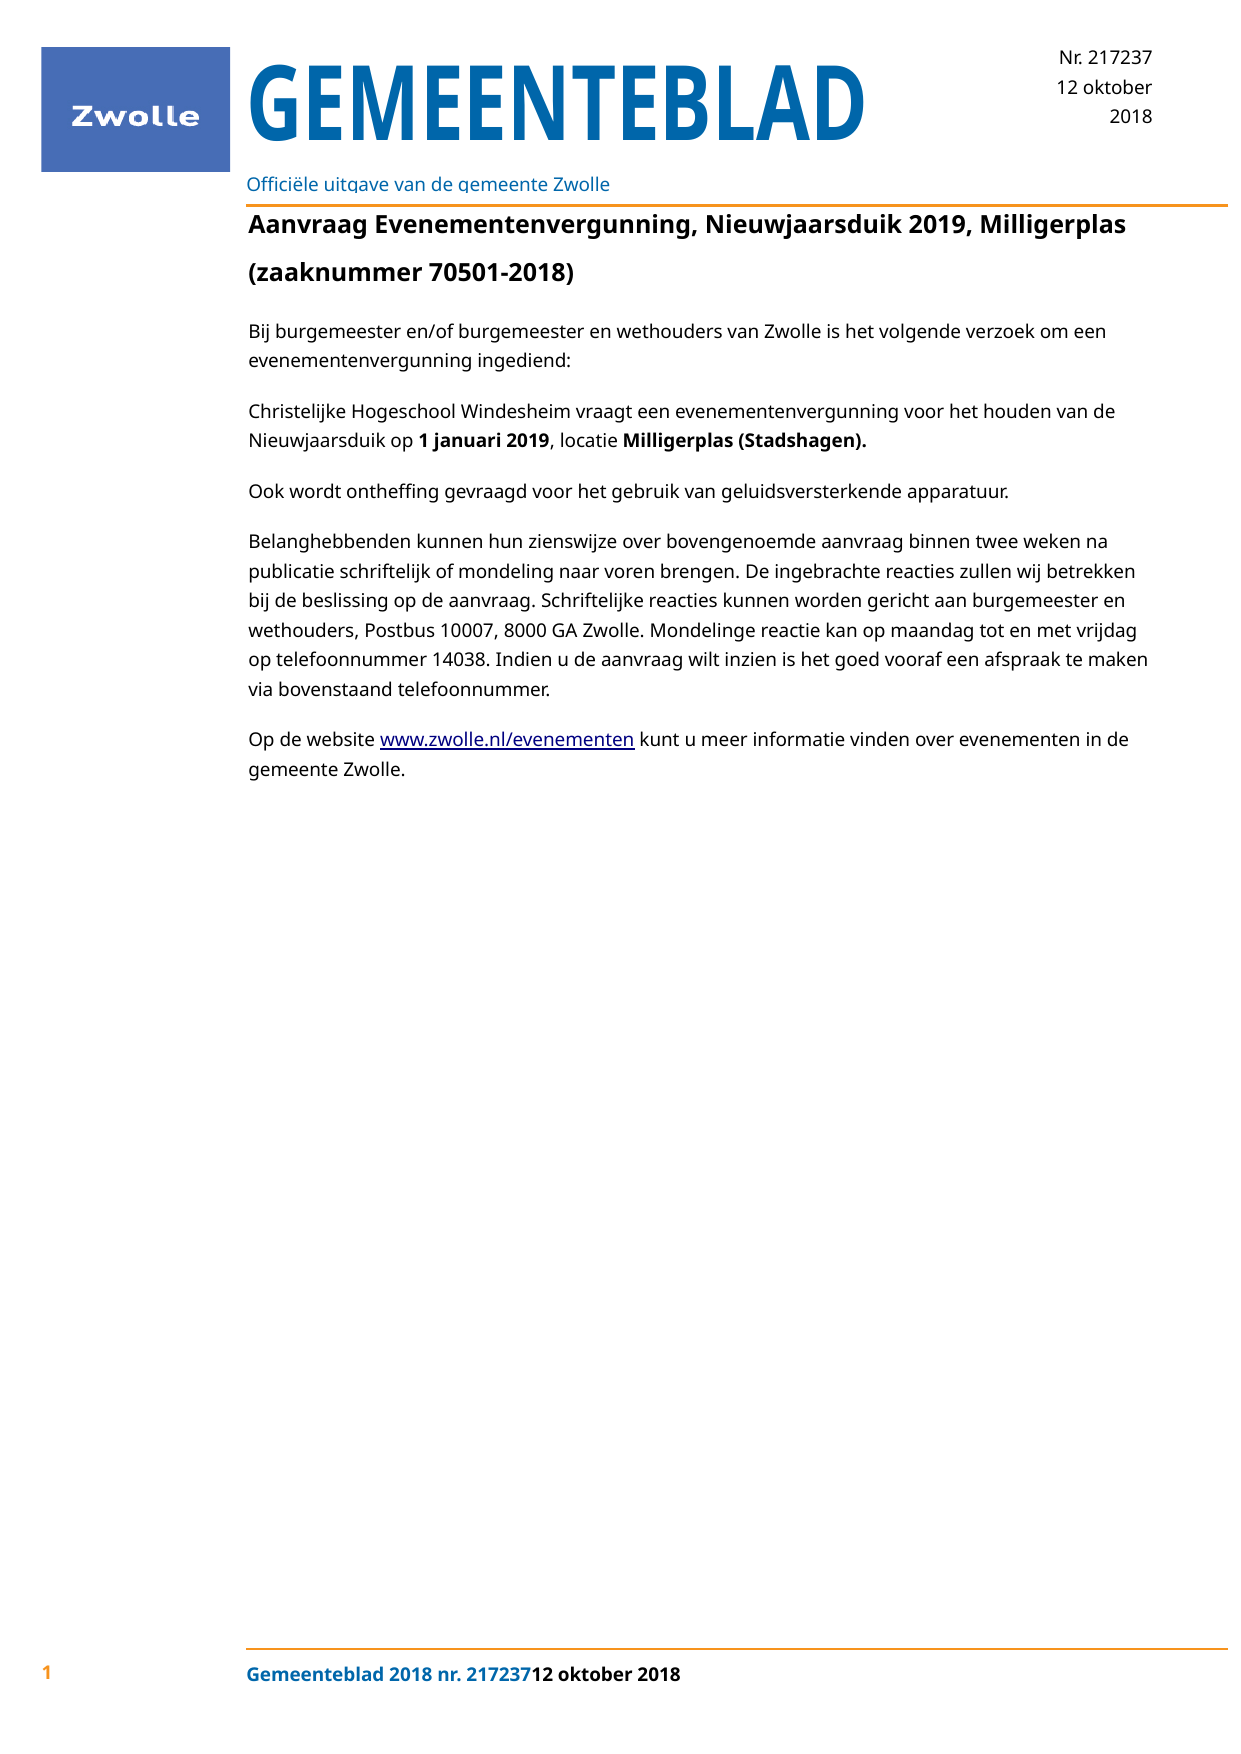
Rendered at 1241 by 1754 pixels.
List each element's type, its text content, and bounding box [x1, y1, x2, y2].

text Aanvraag Evenementenvergunning, Nieuwjaarsduik 2019, Milligerplas (zaaknummer 70501-2018) [248, 207, 1152, 288]
text Op de website www.zwolle.nl/evenementen kunt u meer informatie vinden over evenementen in de gemeente Zwolle. [248, 727, 1152, 782]
text Bij burgemeester en/of burgemeester en wethouders van Zwolle is het volgende verzoek om een evenementenvergunning ingediend: [248, 318, 1152, 373]
text Belanghebbenden kunnen hun zienswijze over bovengenoemde aanvraag binnen twee weken na publicatie schriftelijk of mondeling naar voren brengen. De ingebrachte reacties zullen wij betrekken bij de beslissing op de aanvraag. Schriftelijke reacties kunnen worden gericht aan burgemeester en wethouders, Postbus 10007, 8000 GA Zwolle. Mondelinge reactie kan op maandag tot en met vrijdag op telefoonnummer 14038. Indien u de aanvraag wilt inzien is het goed vooraf een afspraak te maken via bovenstaand telefoonnummer. [248, 528, 1152, 702]
text Christelijke Hogeschool Windesheim vraagt een evenementenvergunning voor het houden van de Nieuwjaarsduik op 1 januari 2019, locatie Milligerplas (Stadshagen). [248, 398, 1152, 453]
picture [41, 47, 231, 172]
text Ook wordt ontheffing gevraagd voor het gebruik van geluidsversterkende apparatuur. [248, 478, 1152, 504]
